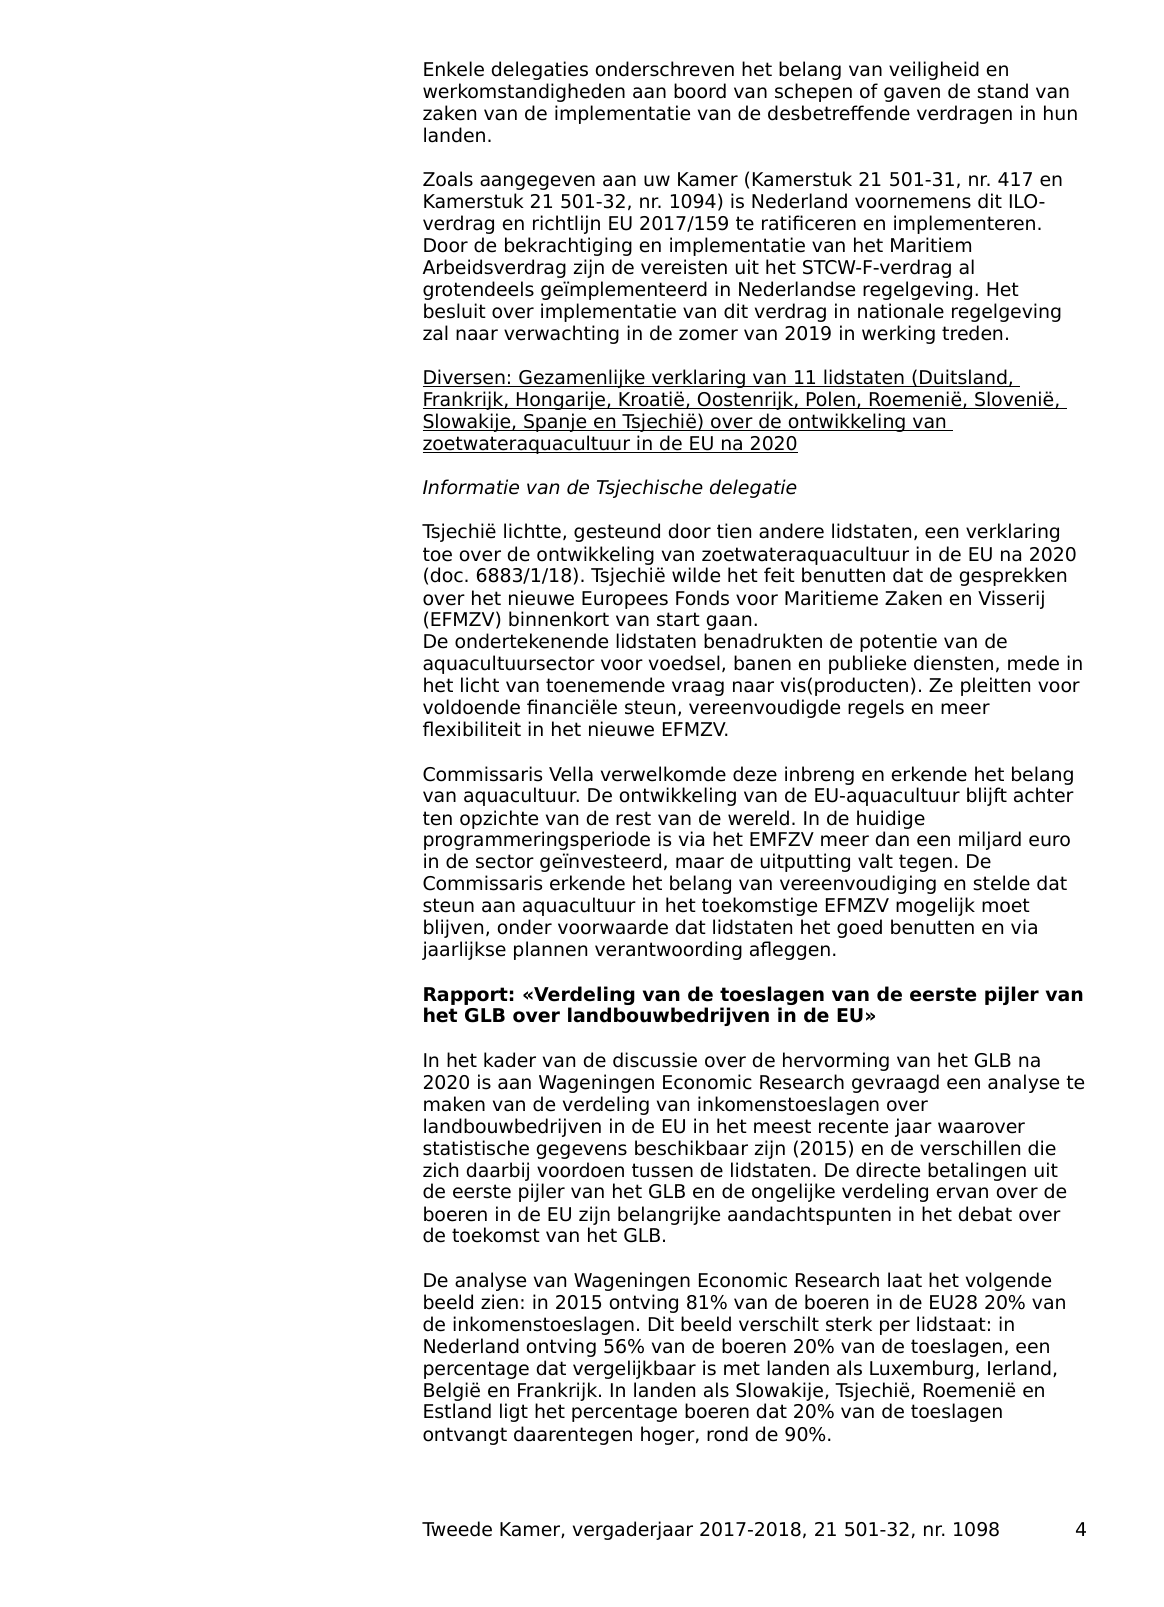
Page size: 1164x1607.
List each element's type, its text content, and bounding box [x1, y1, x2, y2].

subtitle Diversen: Gezamenlijke verklaring van 11 lidstaten (Duitsland, Frankrijk, Hongarije, Kroatië, Oostenrijk, Polen, Roemenië, Slovenië, Slowakije, Spanje en Tsjechië) over de ontwikkeling van zoetwateraquacultuur in de EU na 2020 [422, 367, 1087, 455]
text Commissaris Vella verwelkomde deze inbreng en erkende het belang van aquacultuur. De ontwikkeling van de EU-aquacultuur blijft achter ten opzichte van de rest van de wereld. In de huidige programmeringsperiode is via het EMFZV meer dan een miljard euro in de sector geïnvesteerd, maar de uitputting valt tegen. De Commissaris erkende het belang van vereenvoudiging en stelde dat steun aan aquacultuur in het toekomstige EFMZV mogelijk moet blijven, onder voorwaarde dat lidstaten het goed benutten en via jaarlijkse plannen verantwoording afleggen. [422, 763, 1087, 961]
text Informatie van de Tsjechische delegatie [422, 477, 1087, 499]
subtitle Rapport: «Verdeling van de toeslagen van de eerste pijler van het GLB over landbouwbedrijven in de EU» [422, 983, 1087, 1027]
text Zoals aangegeven aan uw Kamer (Kamerstuk 21 501-31, nr. 417 en Kamerstuk 21 501-32, nr. 1094) is Nederland voornemens dit ILO-verdrag en richtlijn EU 2017/159 te ratificeren en implementeren. Door de bekrachtiging en implementatie van het Maritiem Arbeidsverdrag zijn de vereisten uit het STCW-F-verdrag al grotendeels geïmplementeerd in Nederlandse regelgeving. Het besluit over implementatie van dit verdrag in nationale regelgeving zal naar verwachting in de zomer van 2019 in werking treden. [422, 169, 1087, 345]
text De ondertekenende lidstaten benadrukten de potentie van de aquacultuursector voor voedsel, banen en publieke diensten, mede in het licht van toenemende vraag naar vis(producten). Ze pleitten voor voldoende financiële steun, vereenvoudigde regels en meer flexibiliteit in het nieuwe EFMZV. [422, 631, 1087, 741]
text De analyse van Wageningen Economic Research laat het volgende beeld zien: in 2015 ontving 81% van de boeren in de EU28 20% van de inkomenstoeslagen. Dit beeld verschilt sterk per lidstaat: in Nederland ontving 56% van de boeren 20% van de toeslagen, een percentage dat vergelijkbaar is met landen als Luxemburg, Ierland, België en Frankrijk. In landen als Slowakije, Tsjechië, Roemenië en Estland ligt het percentage boeren dat 20% van de toeslagen ontvangt daarentegen hoger, rond de 90%. [422, 1269, 1087, 1445]
text Tsjechië lichtte, gesteund door tien andere lidstaten, een verklaring toe over de ontwikkeling van zoetwateraquacultuur in de EU na 2020 (doc. 6883/1/18). Tsjechië wilde het feit benutten dat de gesprekken over het nieuwe Europees Fonds voor Maritieme Zaken en Visserij (EFMZV) binnenkort van start gaan. [422, 521, 1087, 631]
text In het kader van de discussie over de hervorming van het GLB na 2020 is aan Wageningen Economic Research gevraagd een analyse te maken van de verdeling van inkomenstoeslagen over landbouwbedrijven in de EU in het meest recente jaar waarover statistische gegevens beschikbaar zijn (2015) en de verschillen die zich daarbij voordoen tussen de lidstaten. De directe betalingen uit de eerste pijler van het GLB en de ongelijke verdeling ervan over de boeren in de EU zijn belangrijke aandachtspunten in het debat over de toekomst van het GLB. [422, 1049, 1087, 1247]
text Enkele delegaties onderschreven het belang van veiligheid en werkomstandigheden aan boord van schepen of gaven de stand van zaken van de implementatie van de desbetreffende verdragen in hun landen. [422, 59, 1087, 147]
